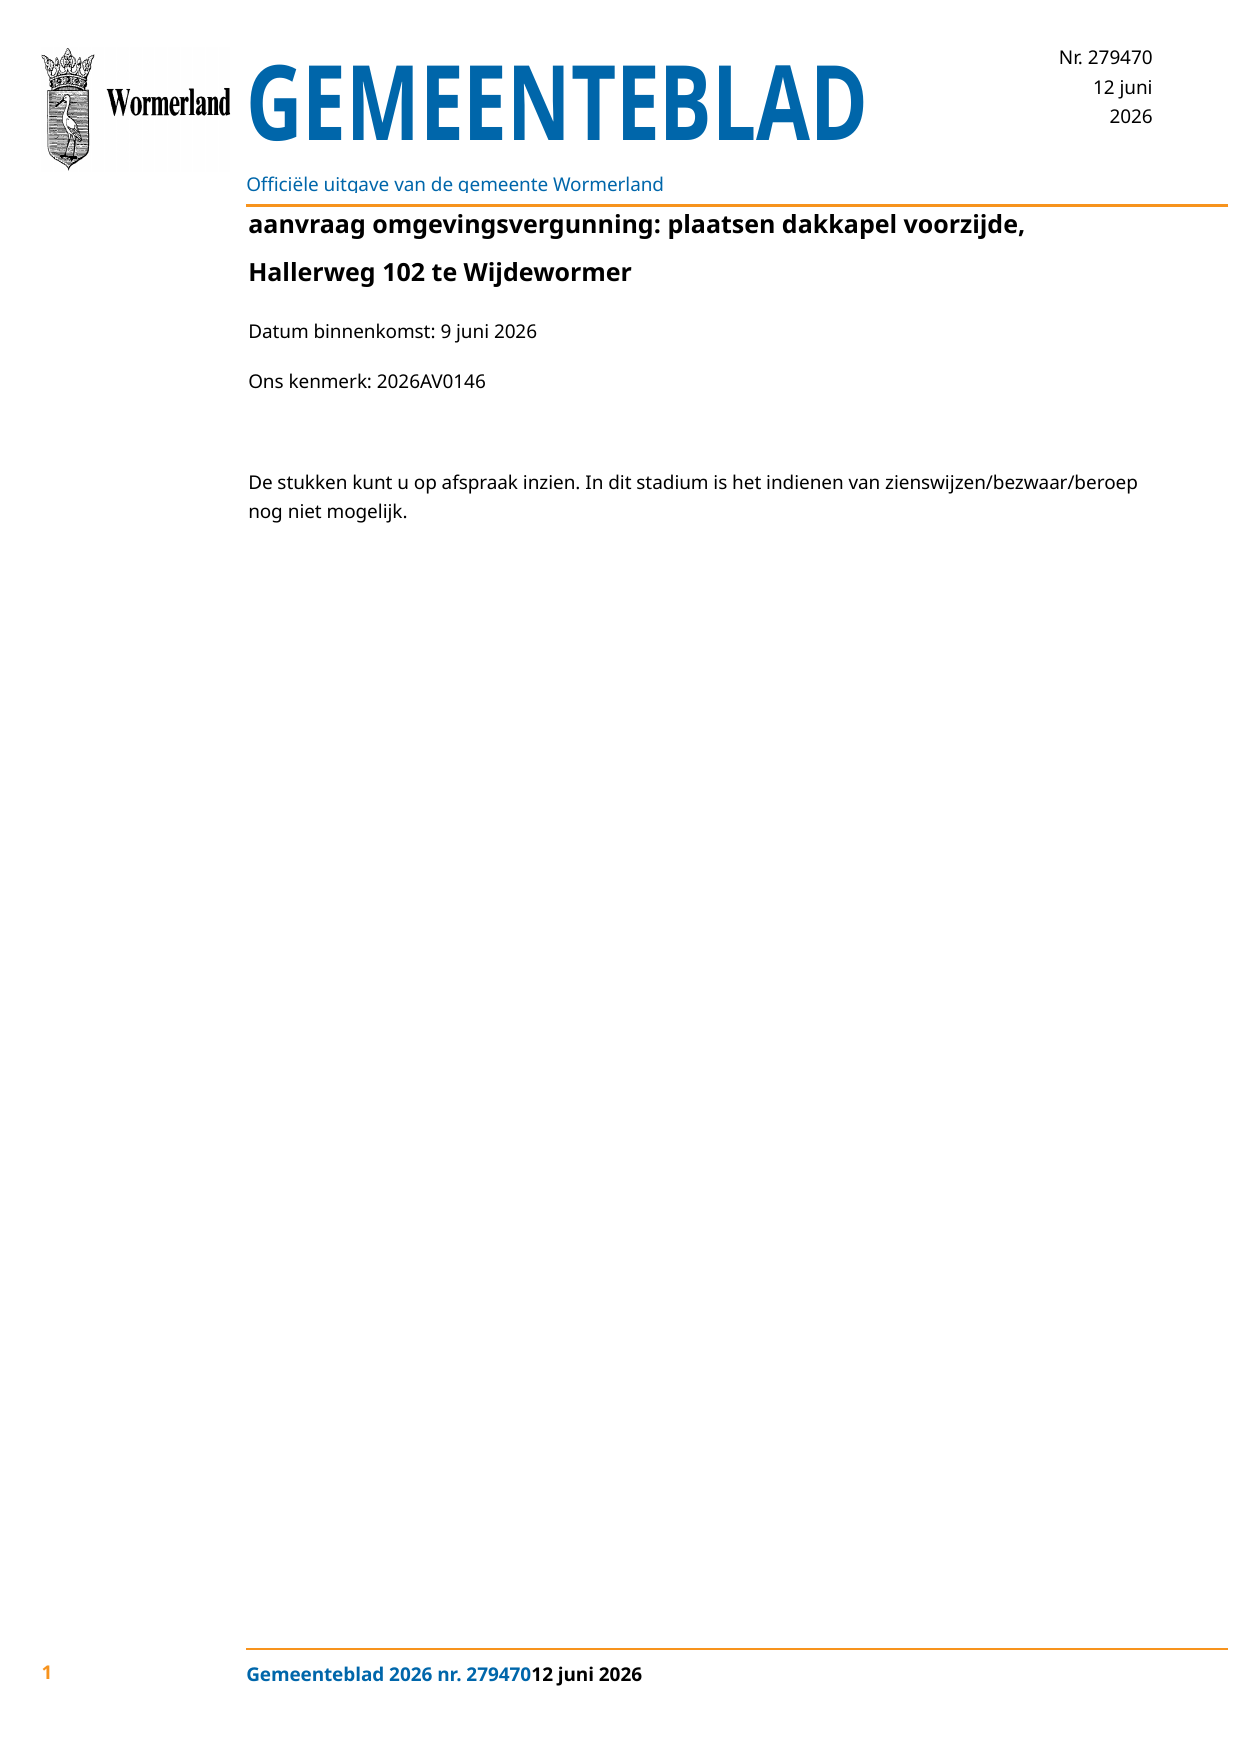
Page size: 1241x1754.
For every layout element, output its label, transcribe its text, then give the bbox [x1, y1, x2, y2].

picture [41, 47, 231, 172]
text Datum binnenkomst: 9 juni 2026 [248, 318, 1152, 344]
text aanvraag omgevingsvergunning: plaatsen dakkapel voorzijde, Hallerweg 102 te Wijdewormer [248, 207, 1152, 288]
text Ons kenmerk: 2026AV0146 [248, 368, 1152, 394]
text De stukken kunt u op afspraak inzien. In dit stadium is het indienen van zienswijzen/bezwaar/beroep nog niet mogelijk. [248, 469, 1152, 524]
